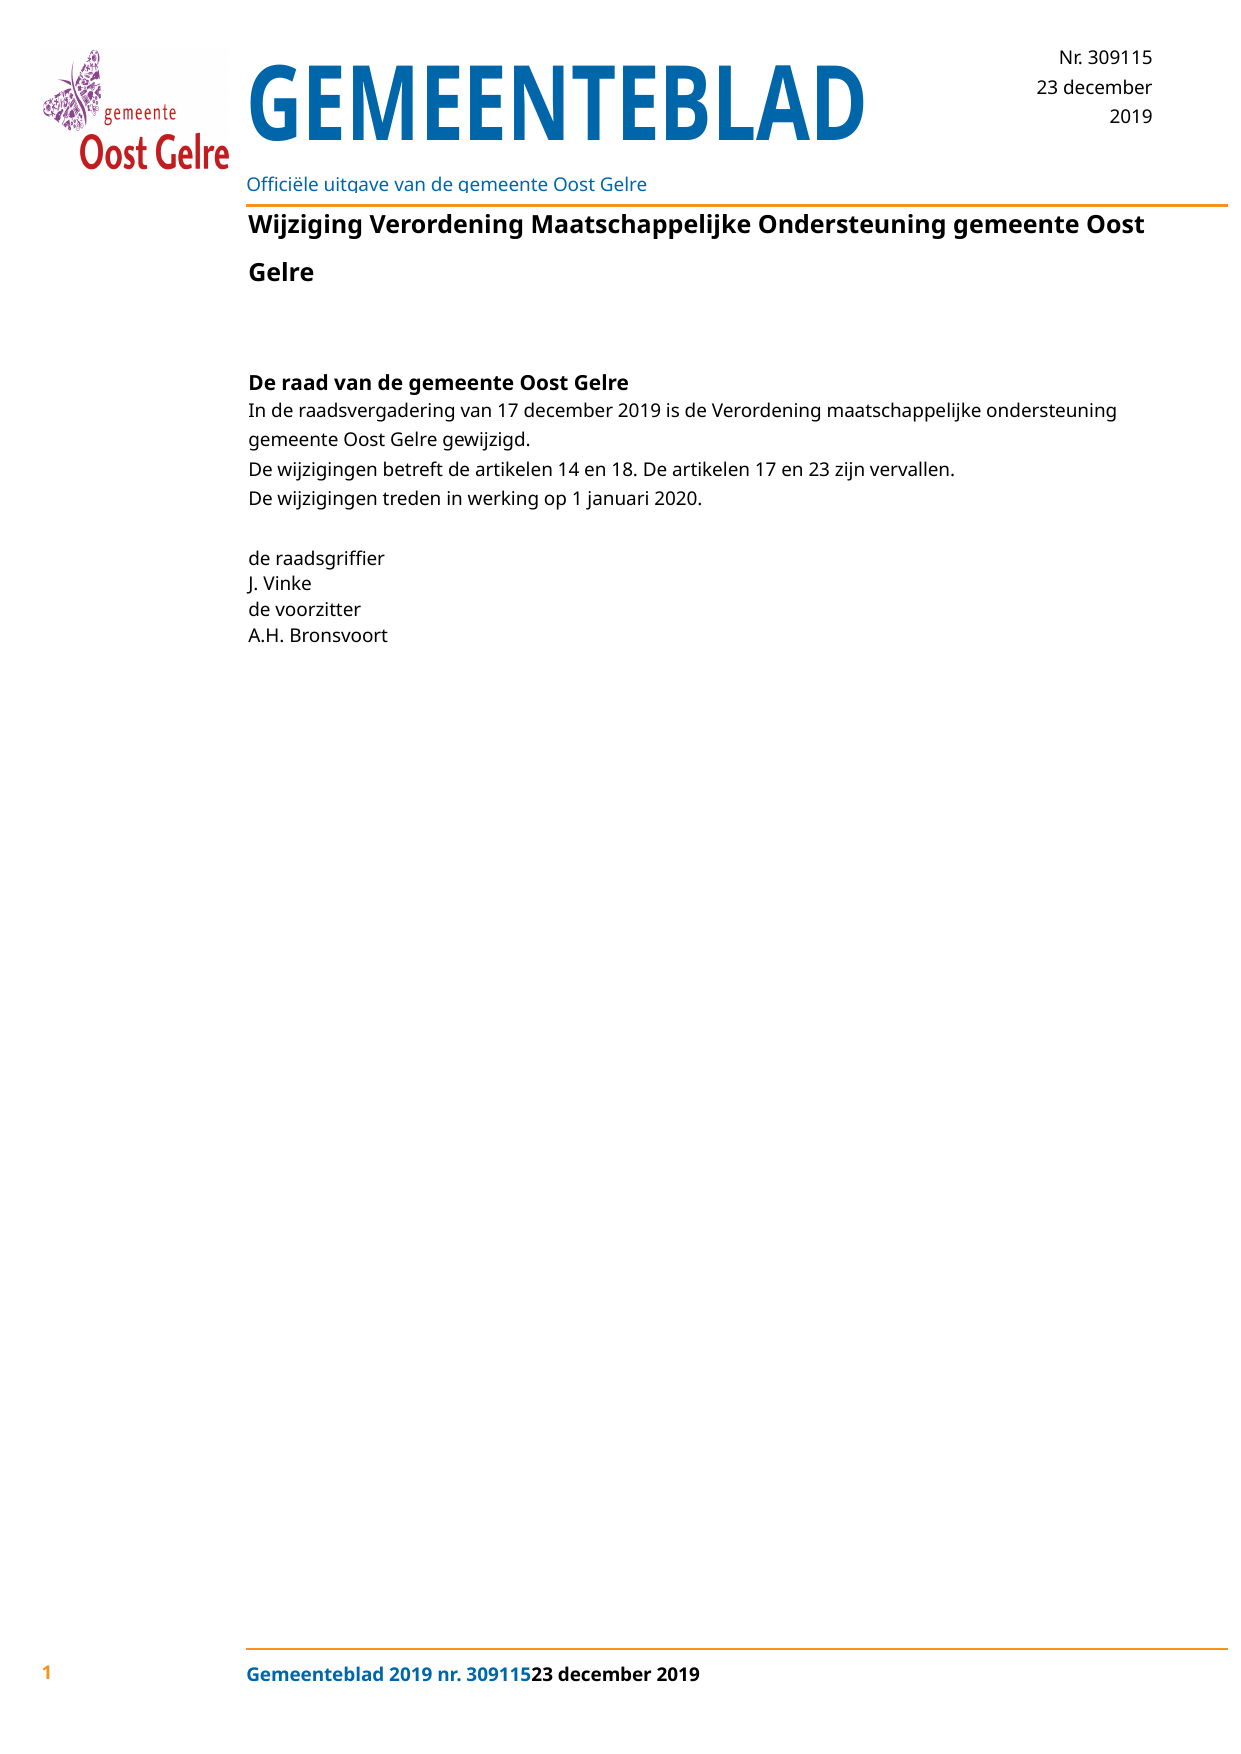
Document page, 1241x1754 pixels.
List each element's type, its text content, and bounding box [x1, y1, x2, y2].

text De wijzigingen betreft de artikelen 14 en 18. De artikelen 17 en 23 zijn vervallen. [248, 456, 1152, 482]
text de voorzitter [248, 596, 1152, 622]
text Wijziging Verordening Maatschappelijke Ondersteuning gemeente Oost Gelre [248, 207, 1152, 288]
text De raad van de gemeente Oost Gelre [248, 368, 1152, 397]
text de raadsgriffier [248, 545, 1152, 570]
picture [41, 47, 231, 172]
text De wijzigingen treden in werking op 1 januari 2020. [248, 486, 1152, 511]
text In de raadsvergadering van 17 december 2019 is de Verordening maatschappelijke ondersteuning gemeente Oost Gelre gewijzigd. [248, 397, 1152, 452]
text A.H. Bronsvoort [248, 622, 1152, 648]
text J. Vinke [248, 570, 1152, 596]
